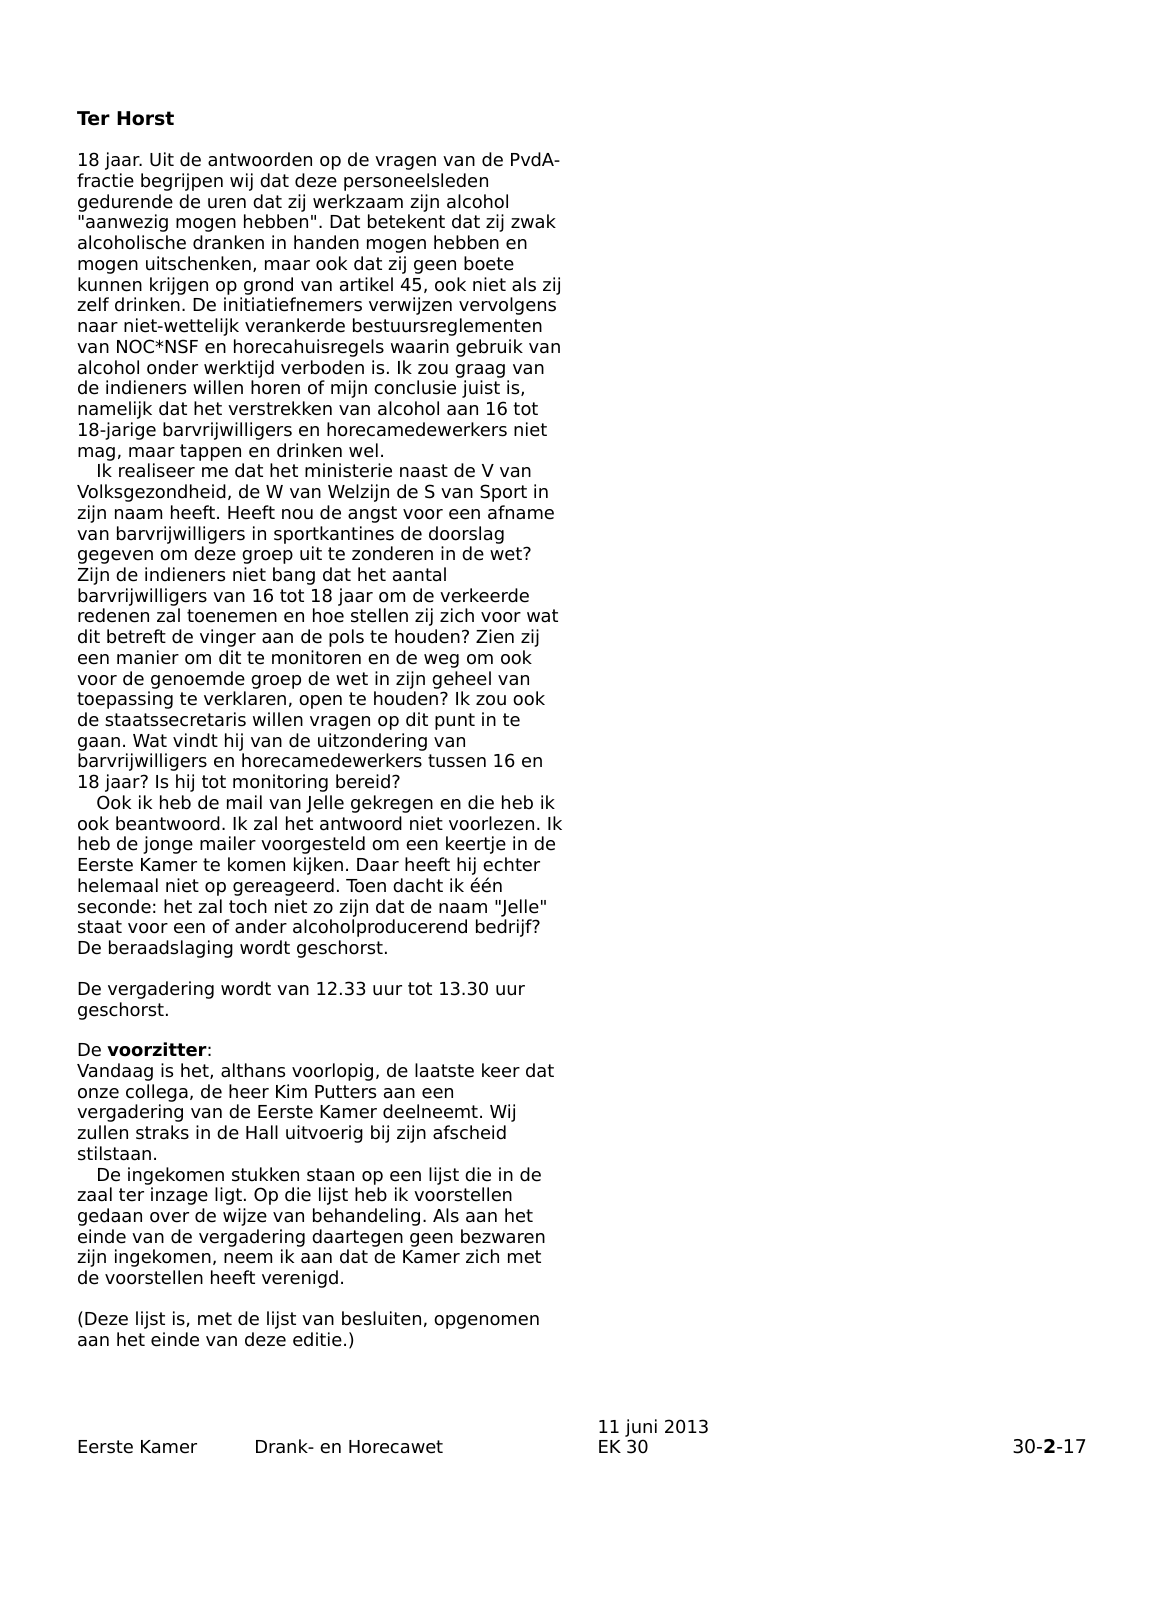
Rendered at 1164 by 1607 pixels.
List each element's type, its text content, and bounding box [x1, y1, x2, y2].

text De beraadslaging wordt geschorst. [77, 938, 567, 959]
text Vandaag is het, althans voorlopig, de laatste keer dat onze collega, de heer Kim Putters aan een vergadering van de Eerste Kamer deelneemt. Wij zullen straks in de Hall uitvoerig bij zijn afscheid stilstaan. [77, 1061, 567, 1164]
text De vergadering wordt van 12.33 uur tot 13.30 uur geschorst. [77, 979, 567, 1020]
text De voorzitter: [77, 1040, 567, 1061]
text De ingekomen stukken staan op een lijst die in de zaal ter inzage ligt. Op die lijst heb ik voorstellen gedaan over de wijze van behandeling. Als aan het einde van de vergadering daartegen geen bezwaren zijn ingekomen, neem ik aan dat de Kamer zich met de voorstellen heeft verenigd. [77, 1164, 567, 1289]
text 18 jaar. Uit de antwoorden op de vragen van de PvdA-fractie begrijpen wij dat deze personeelsleden gedurende de uren dat zij werkzaam zijn alcohol "aanwezig mogen hebben". Dat betekent dat zij zwak alcoholische dranken in handen mogen hebben en mogen uitschenken, maar ook dat zij geen boete kunnen krijgen op grond van artikel 45, ook niet als zij zelf drinken. De initiatiefnemers verwijzen vervolgens naar niet-wettelijk verankerde bestuursreglementen van NOC*NSF en horecahuisregels waarin gebruik van alcohol onder werktijd verboden is. Ik zou graag van de indieners willen horen of mijn conclusie juist is, namelijk dat het verstrekken van alcohol aan 16 tot 18-jarige barvrijwilligers en horecamedewerkers niet mag, maar tappen en drinken wel. [77, 150, 567, 461]
text Ik realiseer me dat het ministerie naast de V van Volksgezondheid, de W van Welzijn de S van Sport in zijn naam heeft. Heeft nou de angst voor een afname van barvrijwilligers in sportkantines de doorslag gegeven om deze groep uit te zonderen in de wet? Zijn de indieners niet bang dat het aantal barvrijwilligers van 16 tot 18 jaar om de verkeerde redenen zal toenemen en hoe stellen zij zich voor wat dit betreft de vinger aan de pols te houden? Zien zij een manier om dit te monitoren en de weg om ook voor de genoemde groep de wet in zijn geheel van toepassing te verklaren, open te houden? Ik zou ook de staatssecretaris willen vragen op dit punt in te gaan. Wat vindt hij van de uitzondering van barvrijwilligers en horecamedewerkers tussen 16 en 18 jaar? Is hij tot monitoring bereid? [77, 461, 567, 793]
text (Deze lijst is, met de lijst van besluiten, opgenomen aan het einde van deze editie.) [77, 1309, 567, 1350]
text Ook ik heb de mail van Jelle gekregen en die heb ik ook beantwoord. Ik zal het antwoord niet voorlezen. Ik heb de jonge mailer voorgesteld om een keertje in de Eerste Kamer te komen kijken. Daar heeft hij echter helemaal niet op gereageerd. Toen dacht ik één seconde: het zal toch niet zo zijn dat de naam "Jelle" staat voor een of ander alcoholproducerend bedrijf? [77, 793, 567, 938]
